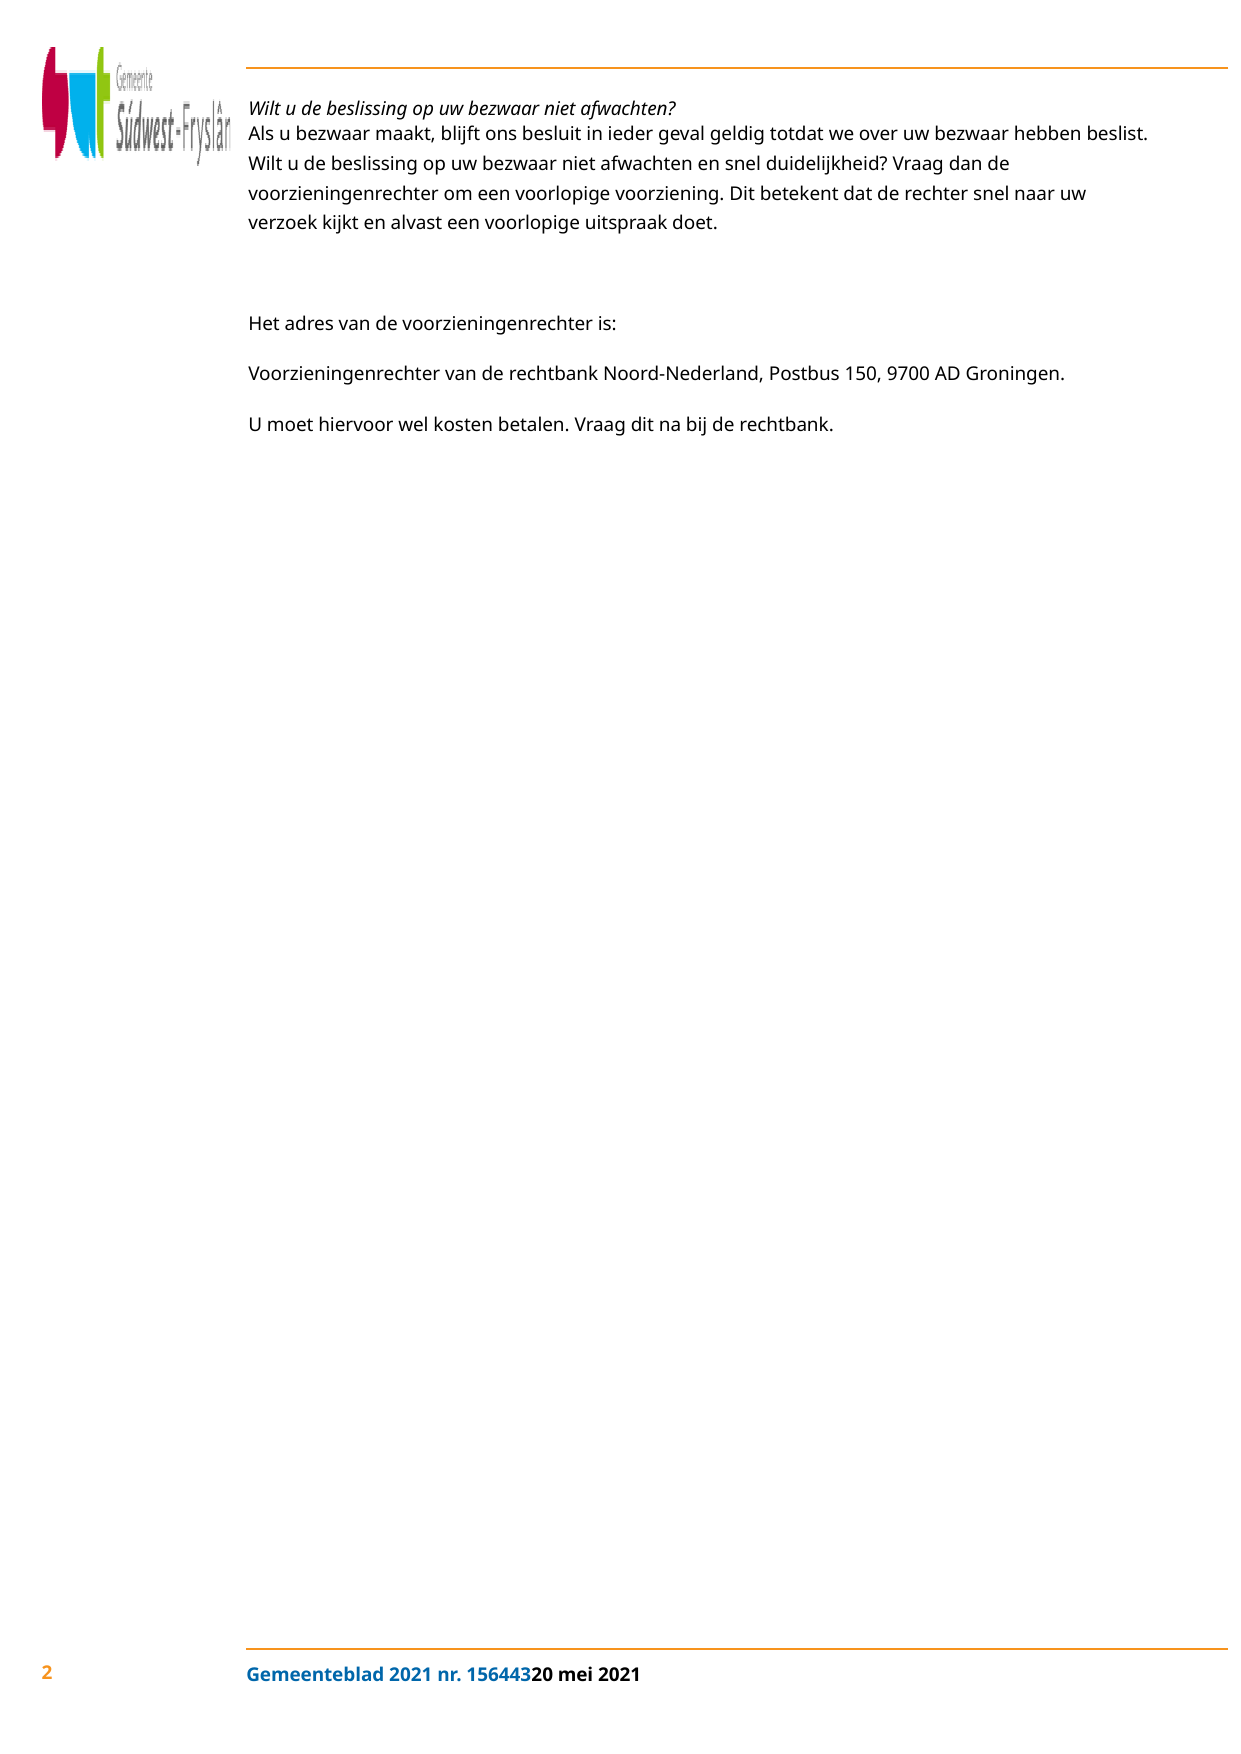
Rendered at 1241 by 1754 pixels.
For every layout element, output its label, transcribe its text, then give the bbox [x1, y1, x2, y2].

text Wilt u de beslissing op uw bezwaar niet afwachten? [248, 95, 1152, 121]
text Als u bezwaar maakt, blijft ons besluit in ieder geval geldig totdat we over uw bezwaar hebben beslist. Wilt u de beslissing op uw bezwaar niet afwachten en snel duidelijkheid? Vraag dan de voorzieningenrechter om een voorlopige voorziening. Dit betekent dat de rechter snel naar uw verzoek kijkt en alvast een voorlopige uitspraak doet. [248, 121, 1152, 235]
picture [41, 47, 231, 172]
text U moet hiervoor wel kosten betalen. Vraag dit na bij de rechtbank. [248, 411, 1152, 437]
text Voorzieningenrechter van de rechtbank Noord-Nederland, Postbus 150, 9700 AD Groningen. [248, 361, 1152, 386]
text Het adres van de voorzieningenrechter is: [248, 310, 1152, 336]
